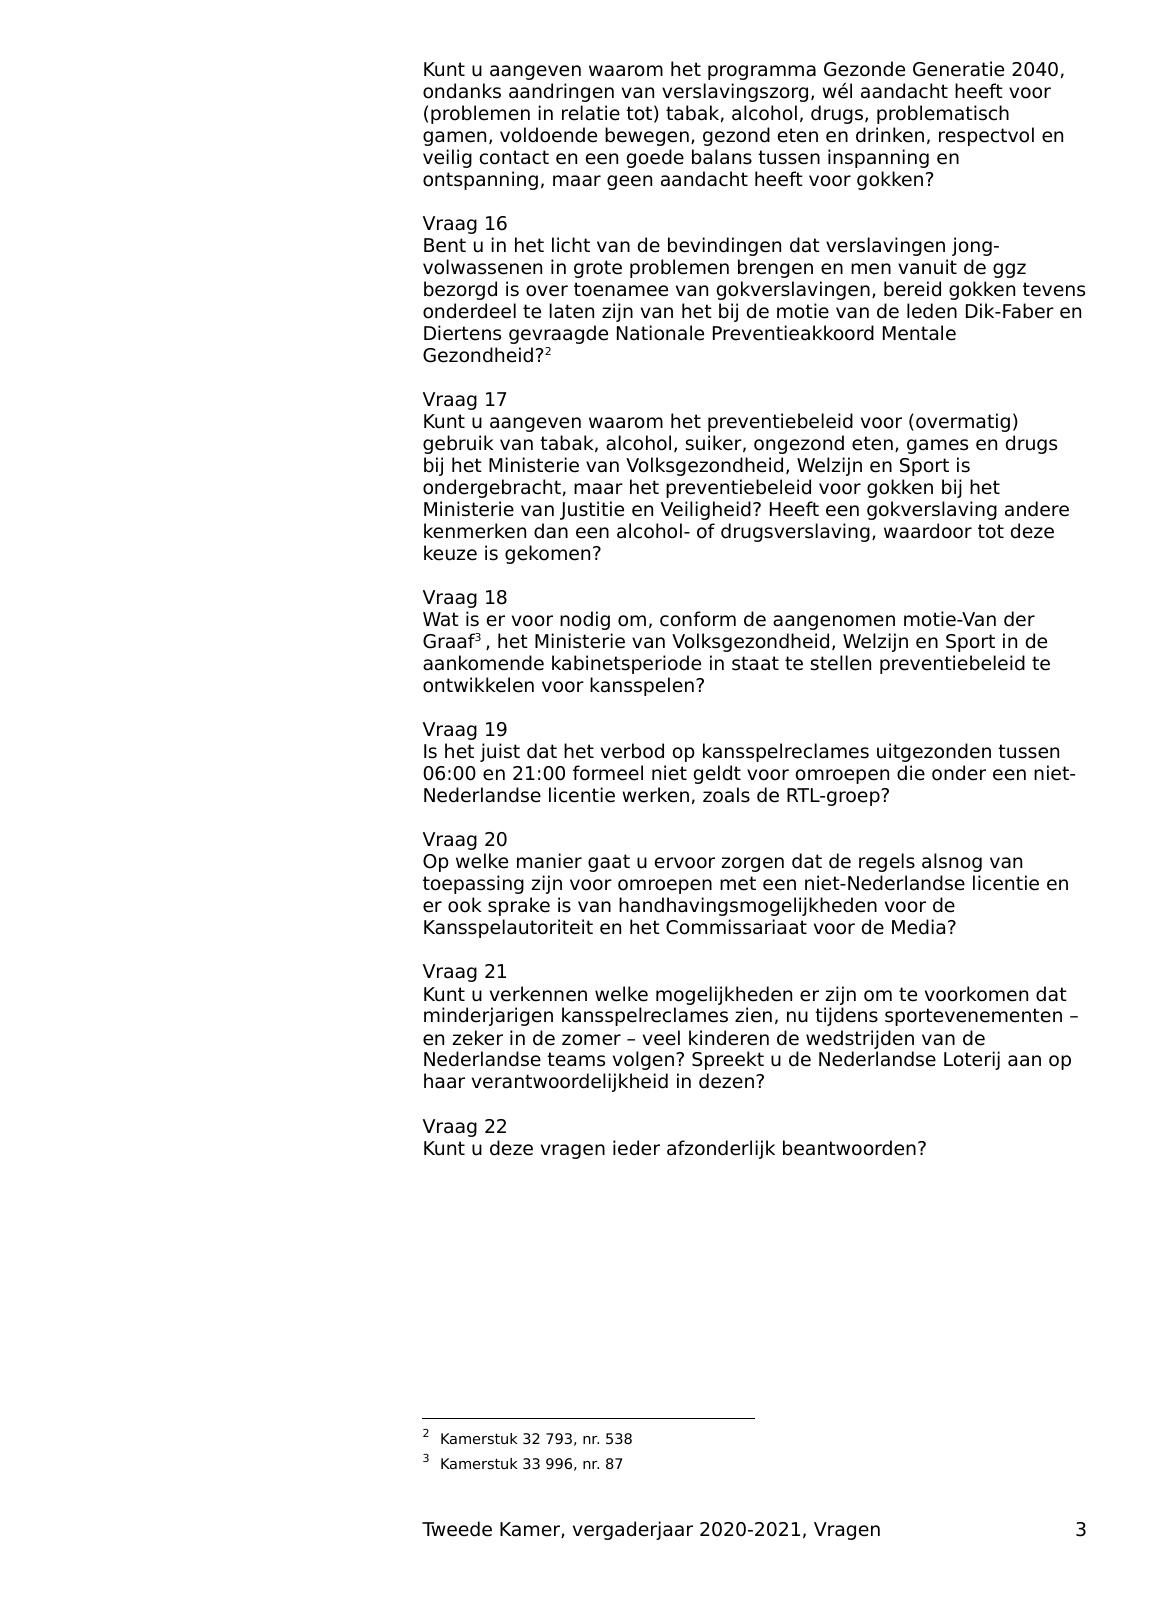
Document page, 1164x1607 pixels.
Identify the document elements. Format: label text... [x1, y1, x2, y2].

text Vraag 20 [422, 829, 1087, 851]
text Is het juist dat het verbod op kansspelreclames uitgezonden tussen 06:00 en 21:00 formeel niet geldt voor omroepen die onder een niet-Nederlandse licentie werken, zoals de RTL-groep? [422, 741, 1087, 807]
text Vraag 18 [422, 587, 1087, 609]
text Bent u in het licht van de bevindingen dat verslavingen jong-volwassenen in grote problemen brengen en men vanuit de ggz bezorgd is over toenamee van gokverslavingen, bereid gokken tevens onderdeel te laten zijn van het bij de motie van de leden Dik-Faber en Diertens gevraagde Nationale Preventieakkoord Mentale Gezondheid? [422, 235, 1087, 367]
text Kunt u verkennen welke mogelijkheden er zijn om te voorkomen dat minderjarigen kansspelreclames zien, nu tijdens sportevenementen – en zeker in de zomer – veel kinderen de wedstrijden van de Nederlandse teams volgen? Spreekt u de Nederlandse Loterij aan op haar verantwoordelijkheid in dezen? [422, 983, 1087, 1093]
text Kunt u aangeven waarom het programma Gezonde Generatie 2040, ondanks aandringen van verslavingszorg, wél aandacht heeft voor (problemen in relatie tot) tabak, alcohol, drugs, problematisch gamen, voldoende bewegen, gezond eten en drinken, respectvol en veilig contact en een goede balans tussen inspanning en ontspanning, maar geen aandacht heeft voor gokken? [422, 59, 1087, 191]
text Kunt u aangeven waarom het preventiebeleid voor (overmatig) gebruik van tabak, alcohol, suiker, ongezond eten, games en drugs bij het Ministerie van Volksgezondheid, Welzijn en Sport is ondergebracht, maar het preventiebeleid voor gokken bij het Ministerie van Justitie en Veiligheid? Heeft een gokverslaving andere kenmerken dan een alcohol- of drugsverslaving, waardoor tot deze keuze is gekomen? [422, 411, 1087, 565]
text Vraag 16 [422, 213, 1087, 235]
text Op welke manier gaat u ervoor zorgen dat de regels alsnog van toepassing zijn voor omroepen met een niet-Nederlandse licentie en er ook sprake is van handhavingsmogelijkheden voor de Kansspelautoriteit en het Commissariaat voor de Media? [422, 851, 1087, 939]
text Kamerstuk 32 793, nr. 538 [422, 1427, 1087, 1449]
text Vraag 17 [422, 389, 1087, 411]
text Vraag 22 [422, 1116, 1087, 1137]
text Vraag 21 [422, 961, 1087, 983]
text Kunt u deze vragen ieder afzonderlijk beantwoorden? [422, 1137, 1087, 1159]
text Kamerstuk 33 996, nr. 87 [422, 1452, 1087, 1474]
text Wat is er voor nodig om, conform de aangenomen motie-Van der Graaf, het Ministerie van Volksgezondheid, Welzijn en Sport in de aankomende kabinetsperiode in staat te stellen preventiebeleid te ontwikkelen voor kansspelen? [422, 609, 1087, 697]
text Vraag 19 [422, 719, 1087, 741]
